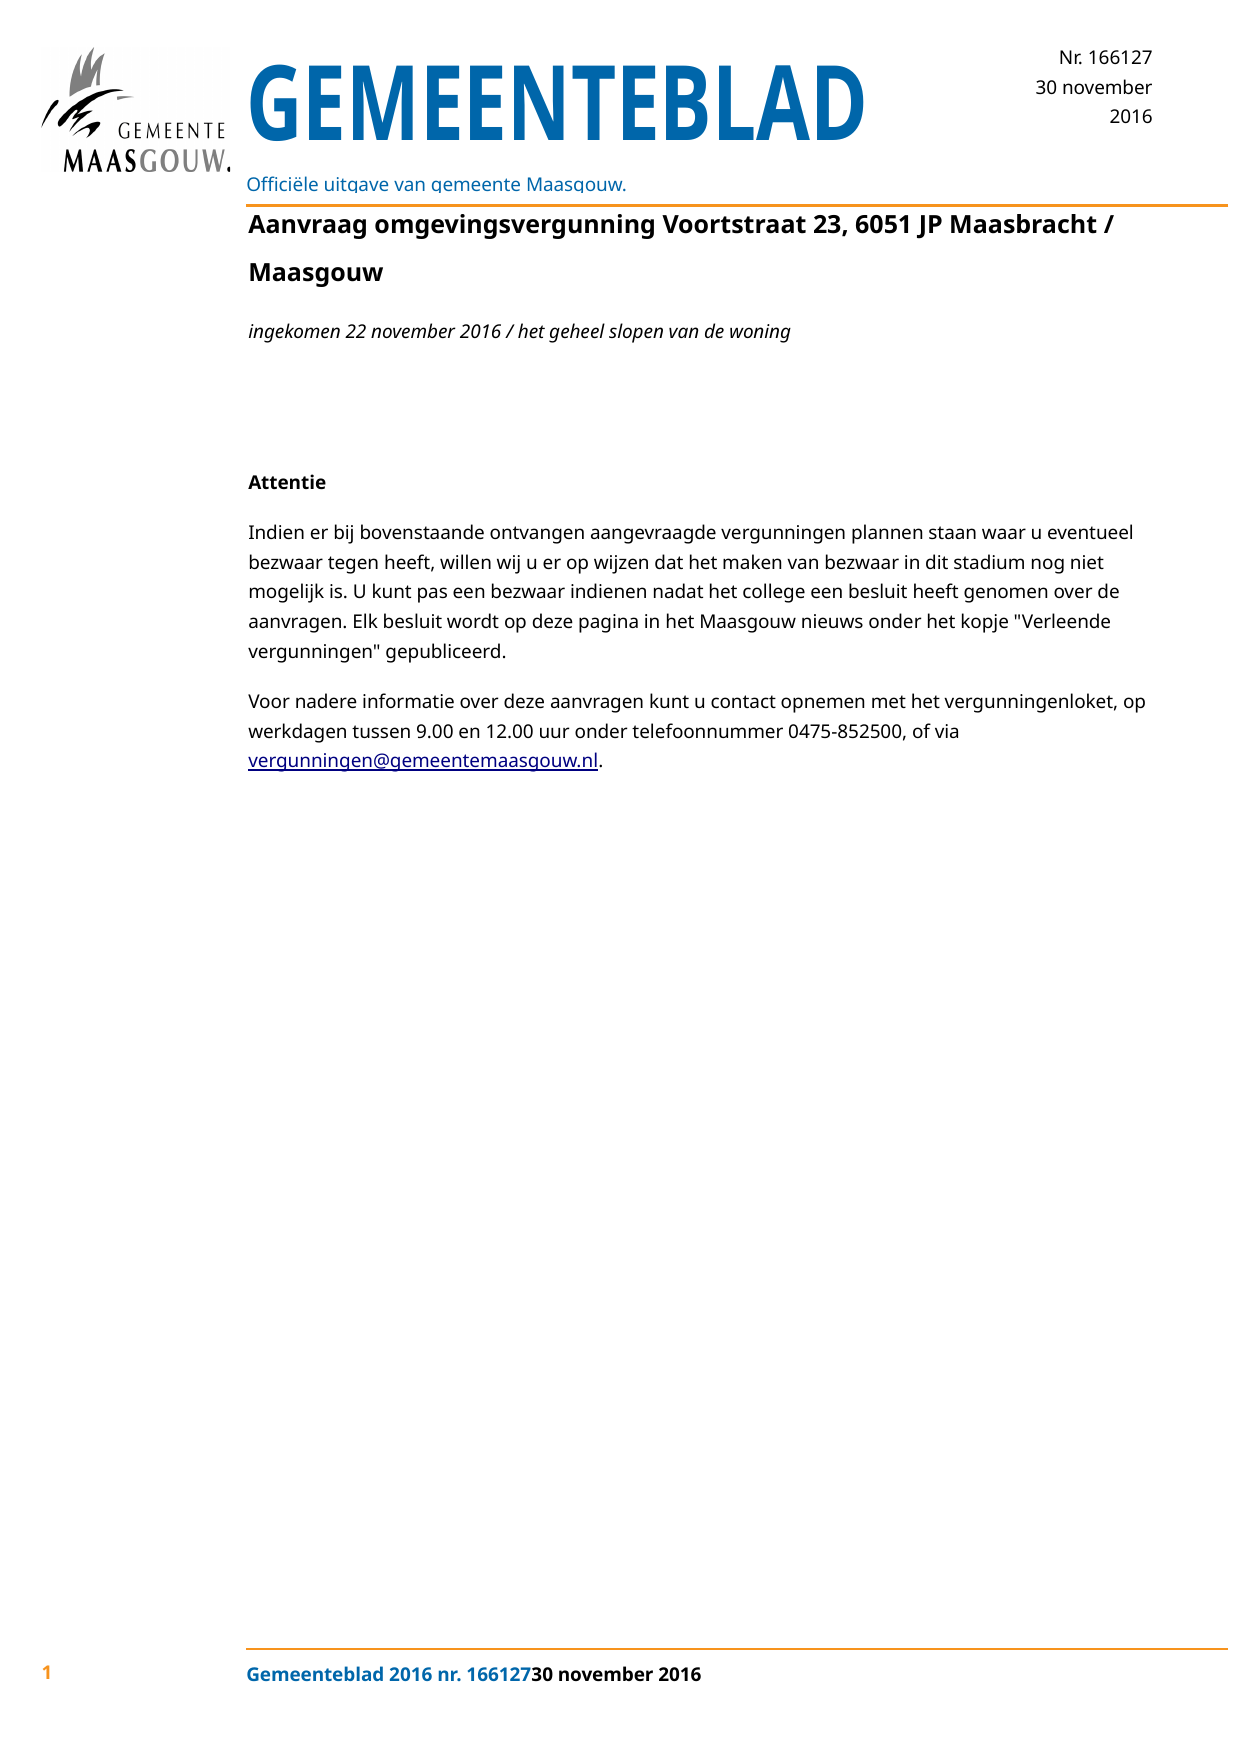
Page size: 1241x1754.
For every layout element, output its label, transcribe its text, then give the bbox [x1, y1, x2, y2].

text Voor nadere informatie over deze aanvragen kunt u contact opnemen met het vergunningenloket, op werkdagen tussen 9.00 en 12.00 uur onder telefoonnummer 0475-852500, of via vergunningen@gemeentemaasgouw.nl. [248, 688, 1152, 773]
text ingekomen 22 november 2016 / het geheel slopen van de woning [248, 318, 1152, 344]
text Indien er bij bovenstaande ontvangen aangevraagde vergunningen plannen staan waar u eventueel bezwaar tegen heeft, willen wij u er op wijzen dat het maken van bezwaar in dit stadium nog niet mogelijk is. U kunt pas een bezwaar indienen nadat het college een besluit heeft genomen over de aanvragen. Elk besluit wordt op deze pagina in het Maasgouw nieuws onder het kopje "Verleende vergunningen" gepubliceerd. [248, 519, 1152, 664]
picture [41, 47, 231, 172]
text Aanvraag omgevingsvergunning Voortstraat 23, 6051 JP Maasbracht / Maasgouw [248, 207, 1152, 288]
text Attentie [248, 469, 1152, 495]
